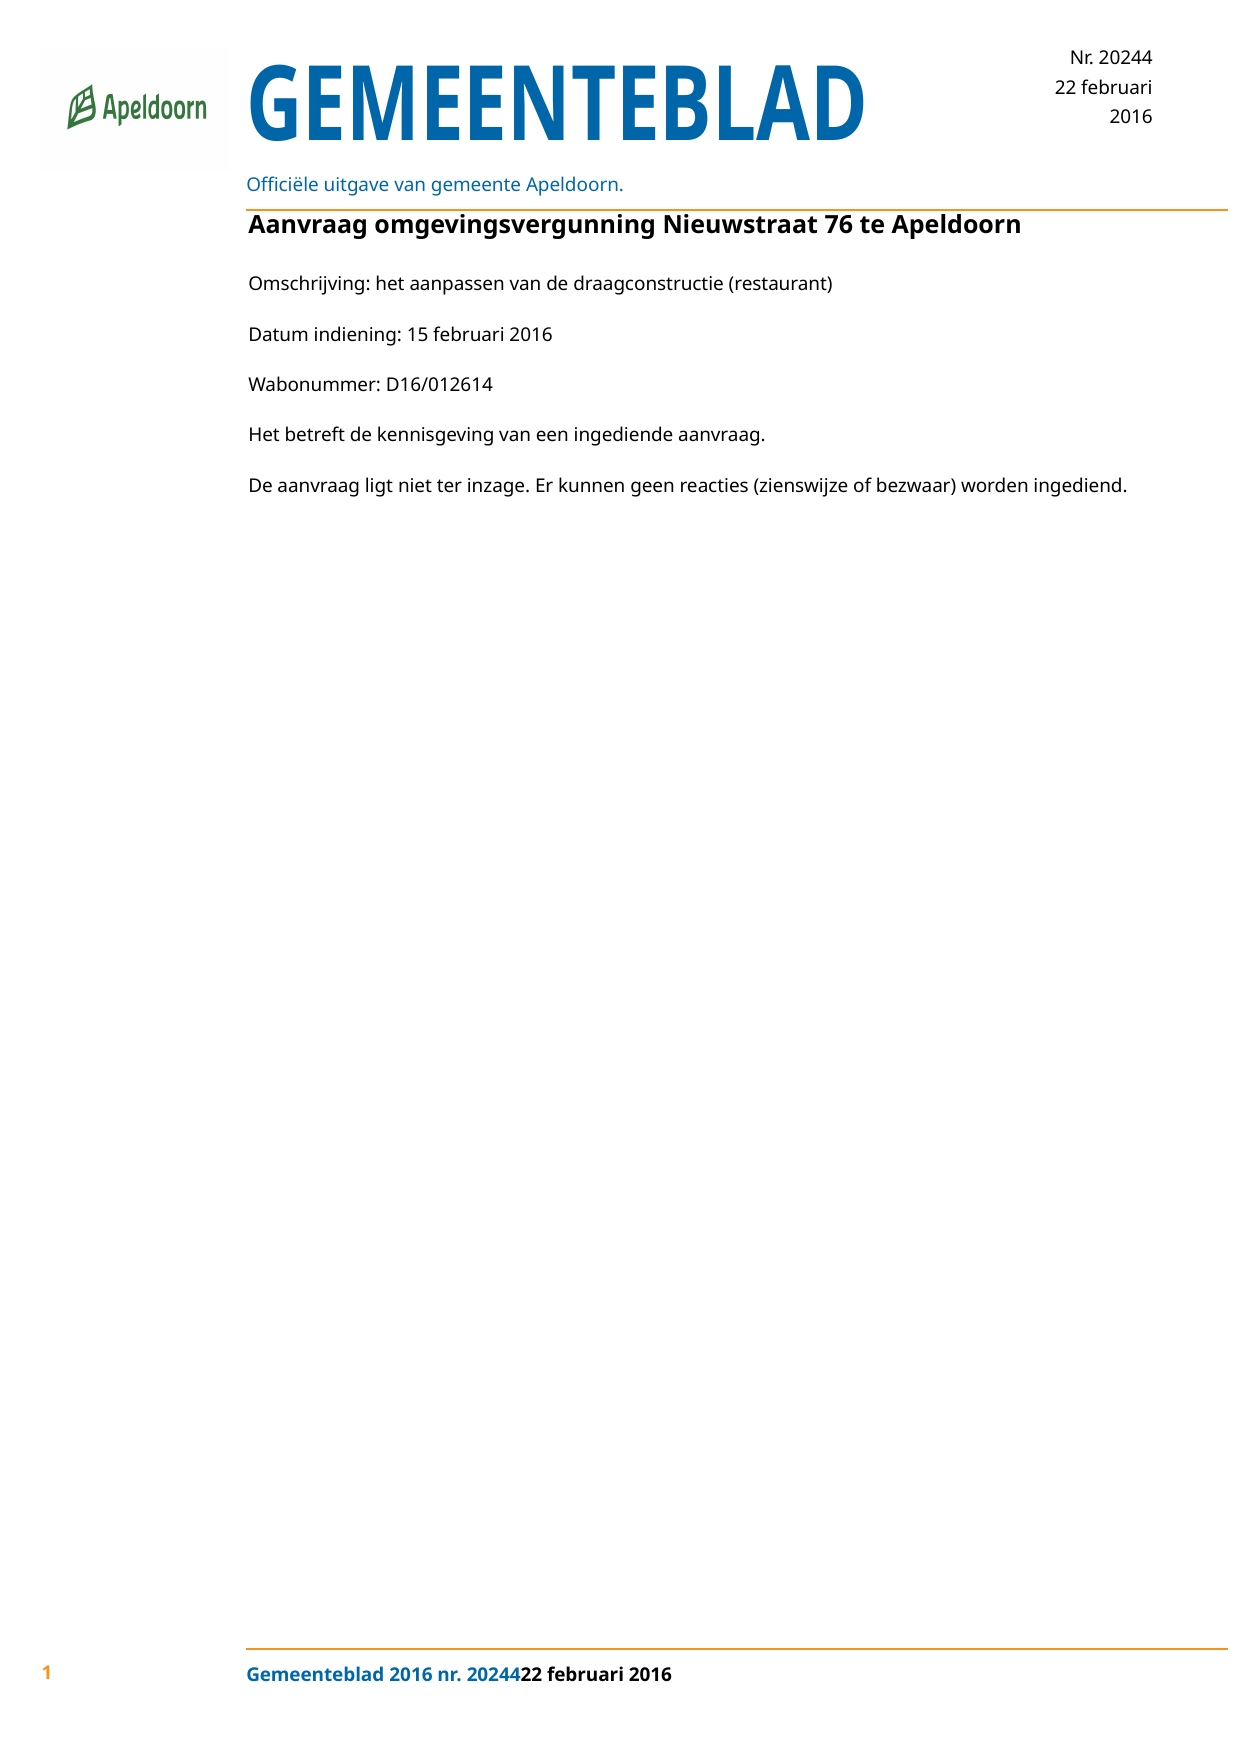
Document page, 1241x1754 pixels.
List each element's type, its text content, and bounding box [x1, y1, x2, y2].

text Omschrijving: het aanpassen van de draagconstructie (restaurant) [248, 270, 1152, 296]
picture [41, 47, 231, 172]
text Aanvraag omgevingsvergunning Nieuwstraat 76 te Apeldoorn [248, 211, 1152, 241]
text Datum indiening: 15 februari 2016 [248, 321, 1152, 346]
text Het betreft de kennisgeving van een ingediende aanvraag. [248, 422, 1152, 447]
text De aanvraag ligt niet ter inzage. Er kunnen geen reacties (zienswijze of bezwaar) worden ingediend. [248, 472, 1152, 498]
text Wabonummer: D16/012614 [248, 371, 1152, 397]
